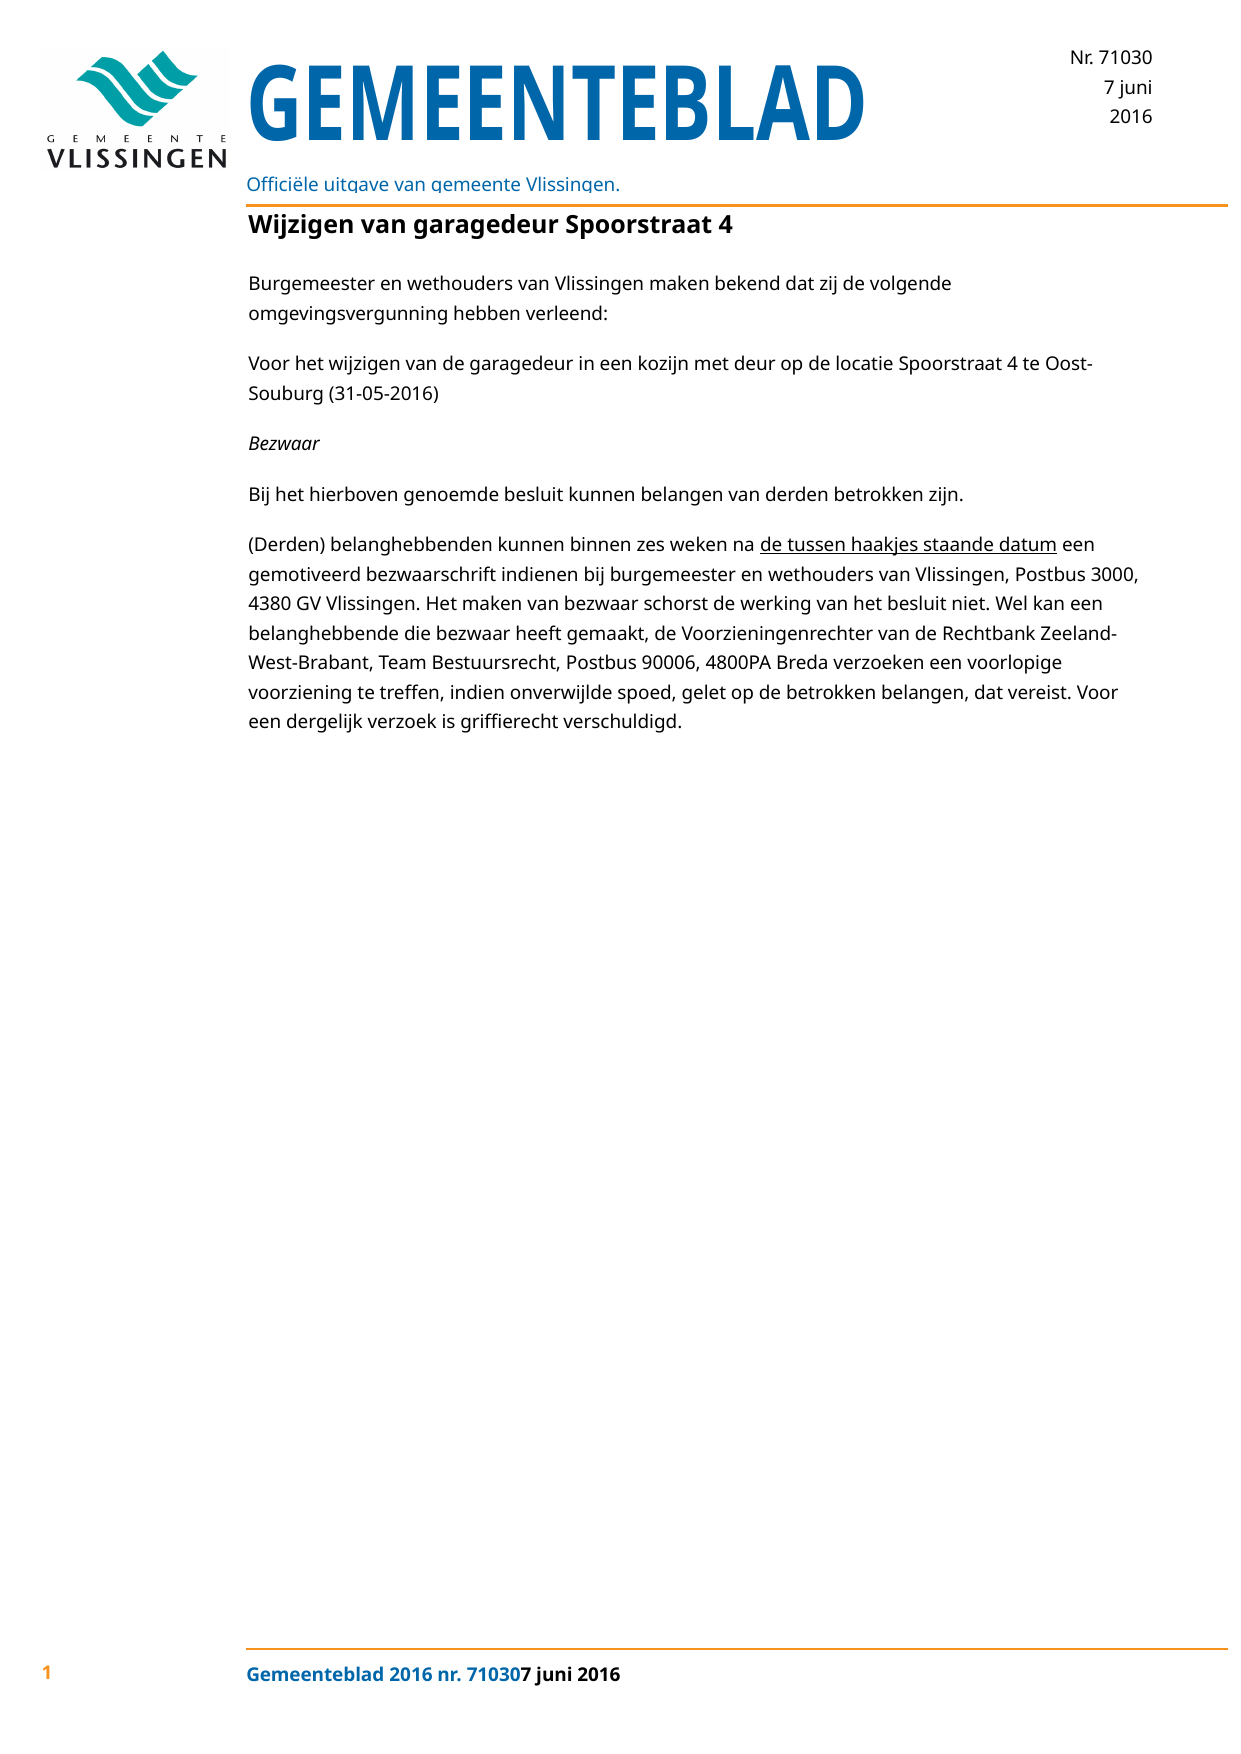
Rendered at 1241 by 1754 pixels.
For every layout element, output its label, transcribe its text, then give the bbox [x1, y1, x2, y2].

text Burgemeester en wethouders van Vlissingen maken bekend dat zij de volgende omgevingsvergunning hebben verleend: [248, 270, 1152, 326]
text Wijzigen van garagedeur Spoorstraat 4 [248, 207, 1152, 241]
text Voor het wijzigen van de garagedeur in een kozijn met deur op de locatie Spoorstraat 4 te Oost-Souburg (31-05-2016) [248, 350, 1152, 406]
picture [41, 47, 231, 172]
text (Derden) belanghebbenden kunnen binnen zes weken na de tussen haakjes staande datum een gemotiveerd bezwaarschrift indienen bij burgemeester en wethouders van Vlissingen, Postbus 3000, 4380 GV Vlissingen. Het maken van bezwaar schorst de werking van het besluit niet. Wel kan een belanghebbende die bezwaar heeft gemaakt, de Voorzieningenrechter van de Rechtbank Zeeland-West-Brabant, Team Bestuursrecht, Postbus 90006, 4800PA Breda verzoeken een voorlopige voorziening te treffen, indien onverwijlde spoed, gelet op de betrokken belangen, dat vereist. Voor een dergelijk verzoek is griffierecht verschuldigd. [248, 531, 1152, 734]
text Bij het hierboven genoemde besluit kunnen belangen van derden betrokken zijn. [248, 481, 1152, 506]
text Bezwaar [248, 430, 1152, 456]
